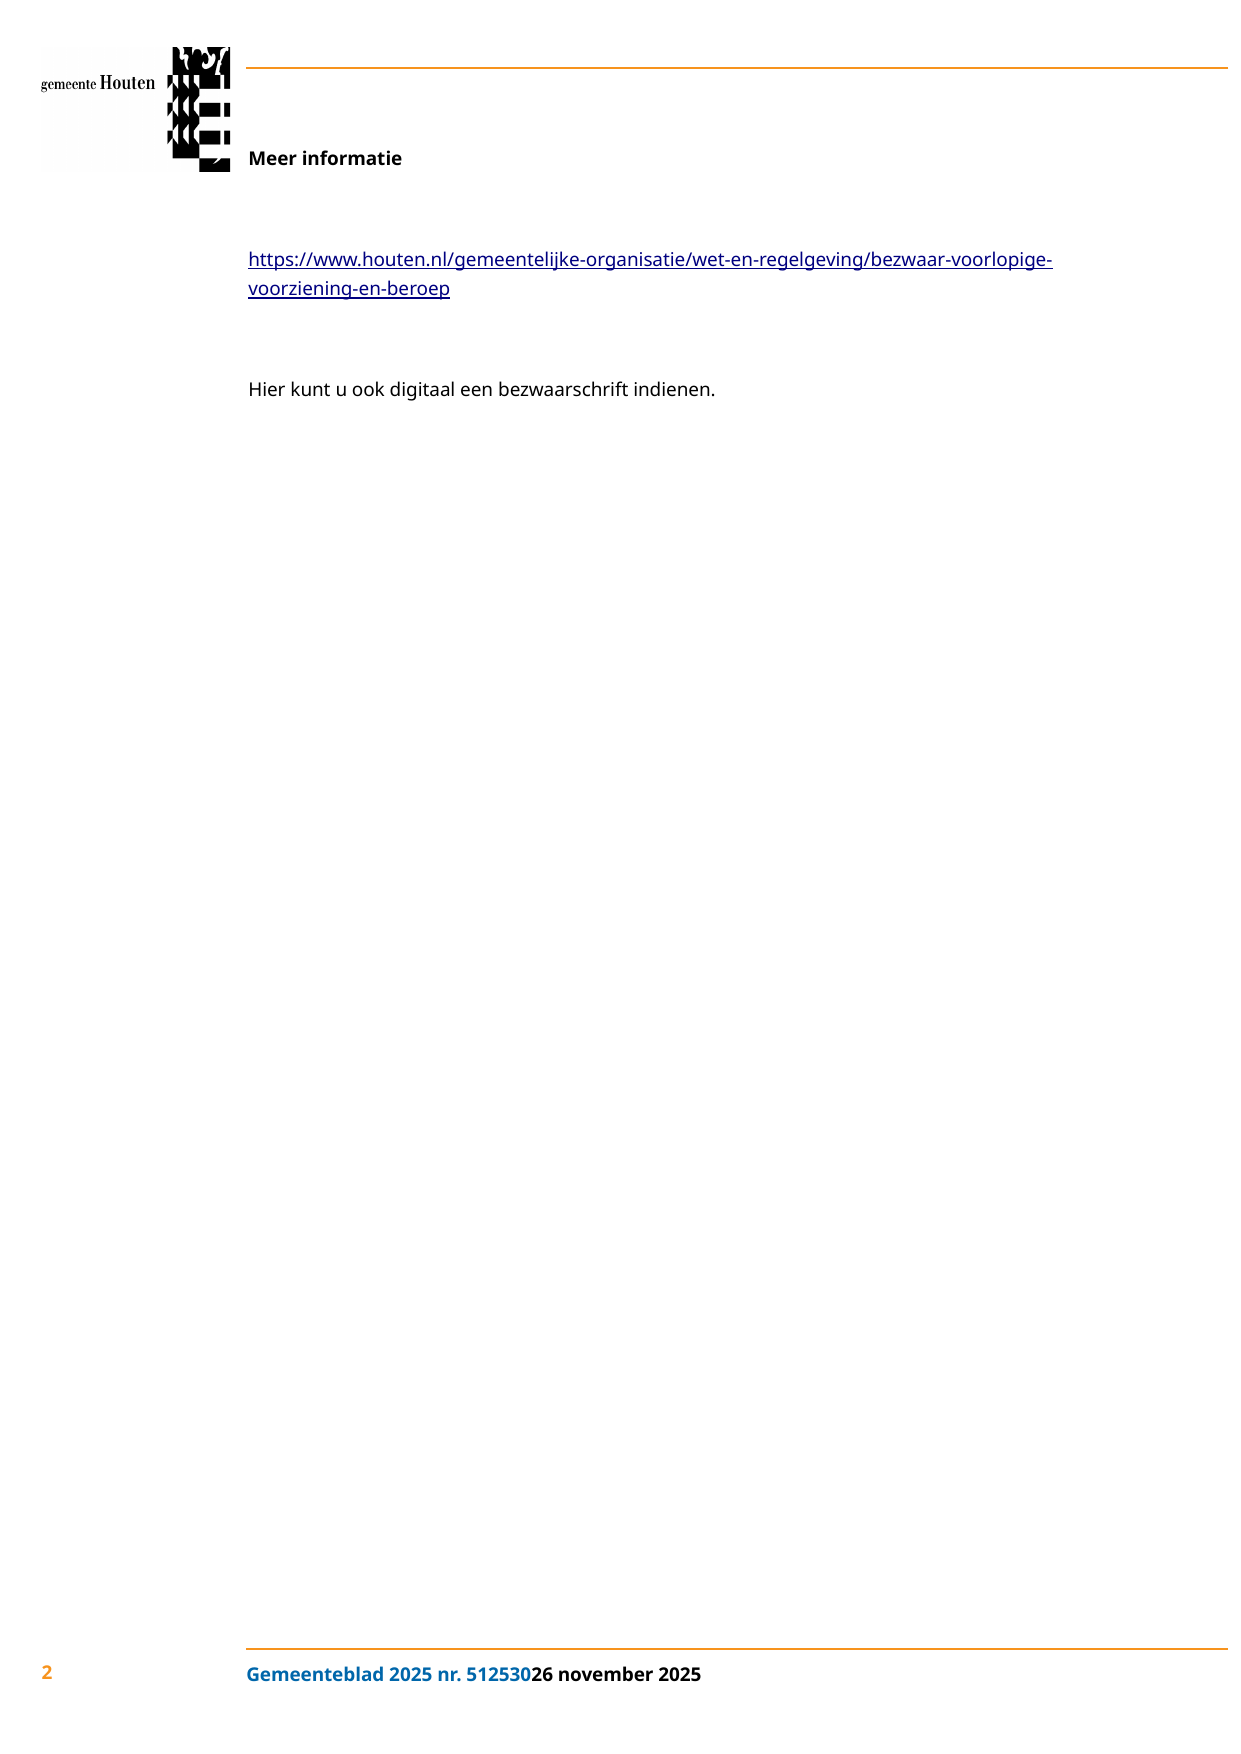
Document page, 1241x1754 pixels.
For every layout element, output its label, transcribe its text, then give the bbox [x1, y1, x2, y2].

text Hier kunt u ook digitaal een bezwaarschrift indienen. [248, 376, 1152, 402]
text Meer informatie [248, 145, 1152, 171]
text https://www.houten.nl/gemeentelijke-organisatie/wet-en-regelgeving/bezwaar-voorlopige-voorziening-en-beroep [248, 246, 1152, 301]
picture [41, 47, 231, 172]
